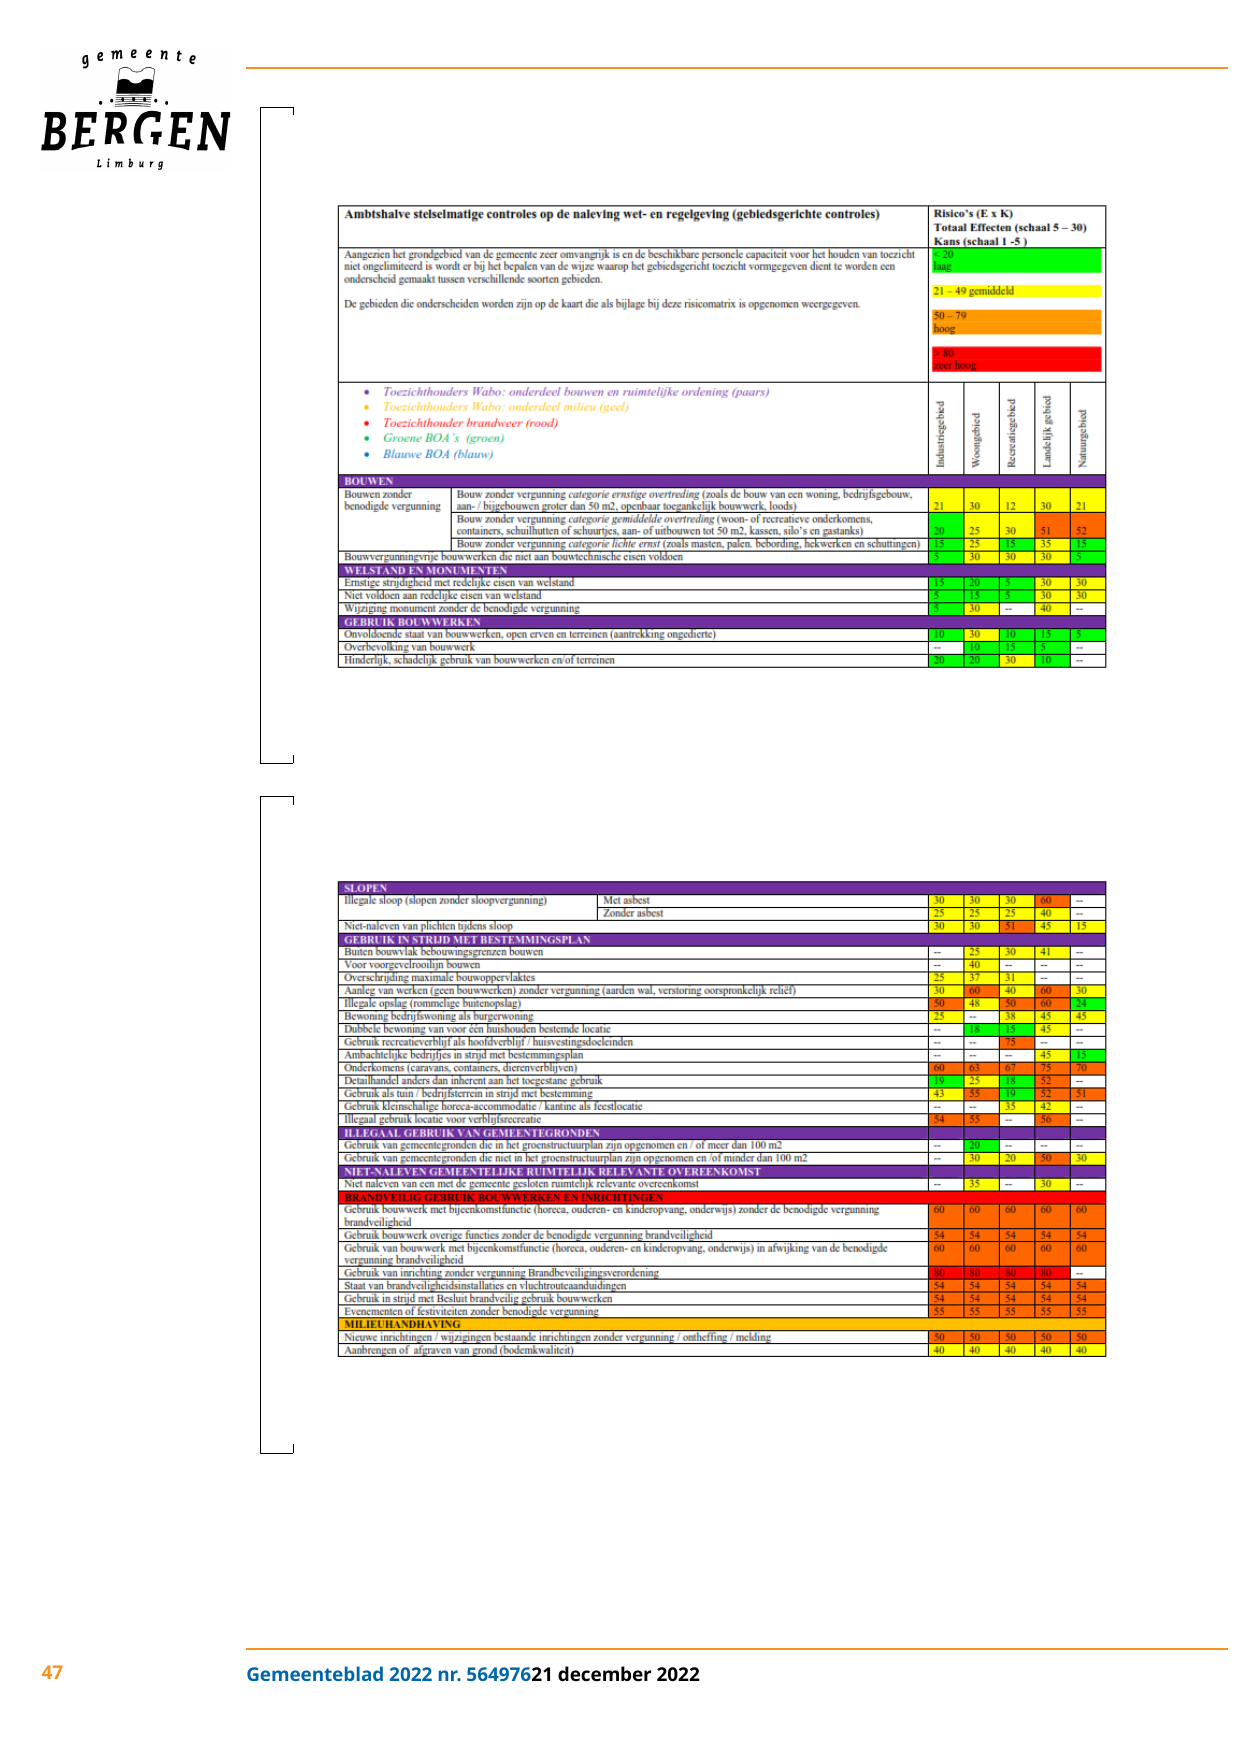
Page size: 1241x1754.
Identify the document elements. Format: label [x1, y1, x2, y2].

picture [268, 805, 1173, 1444]
picture [41, 47, 231, 172]
picture [268, 115, 1173, 755]
